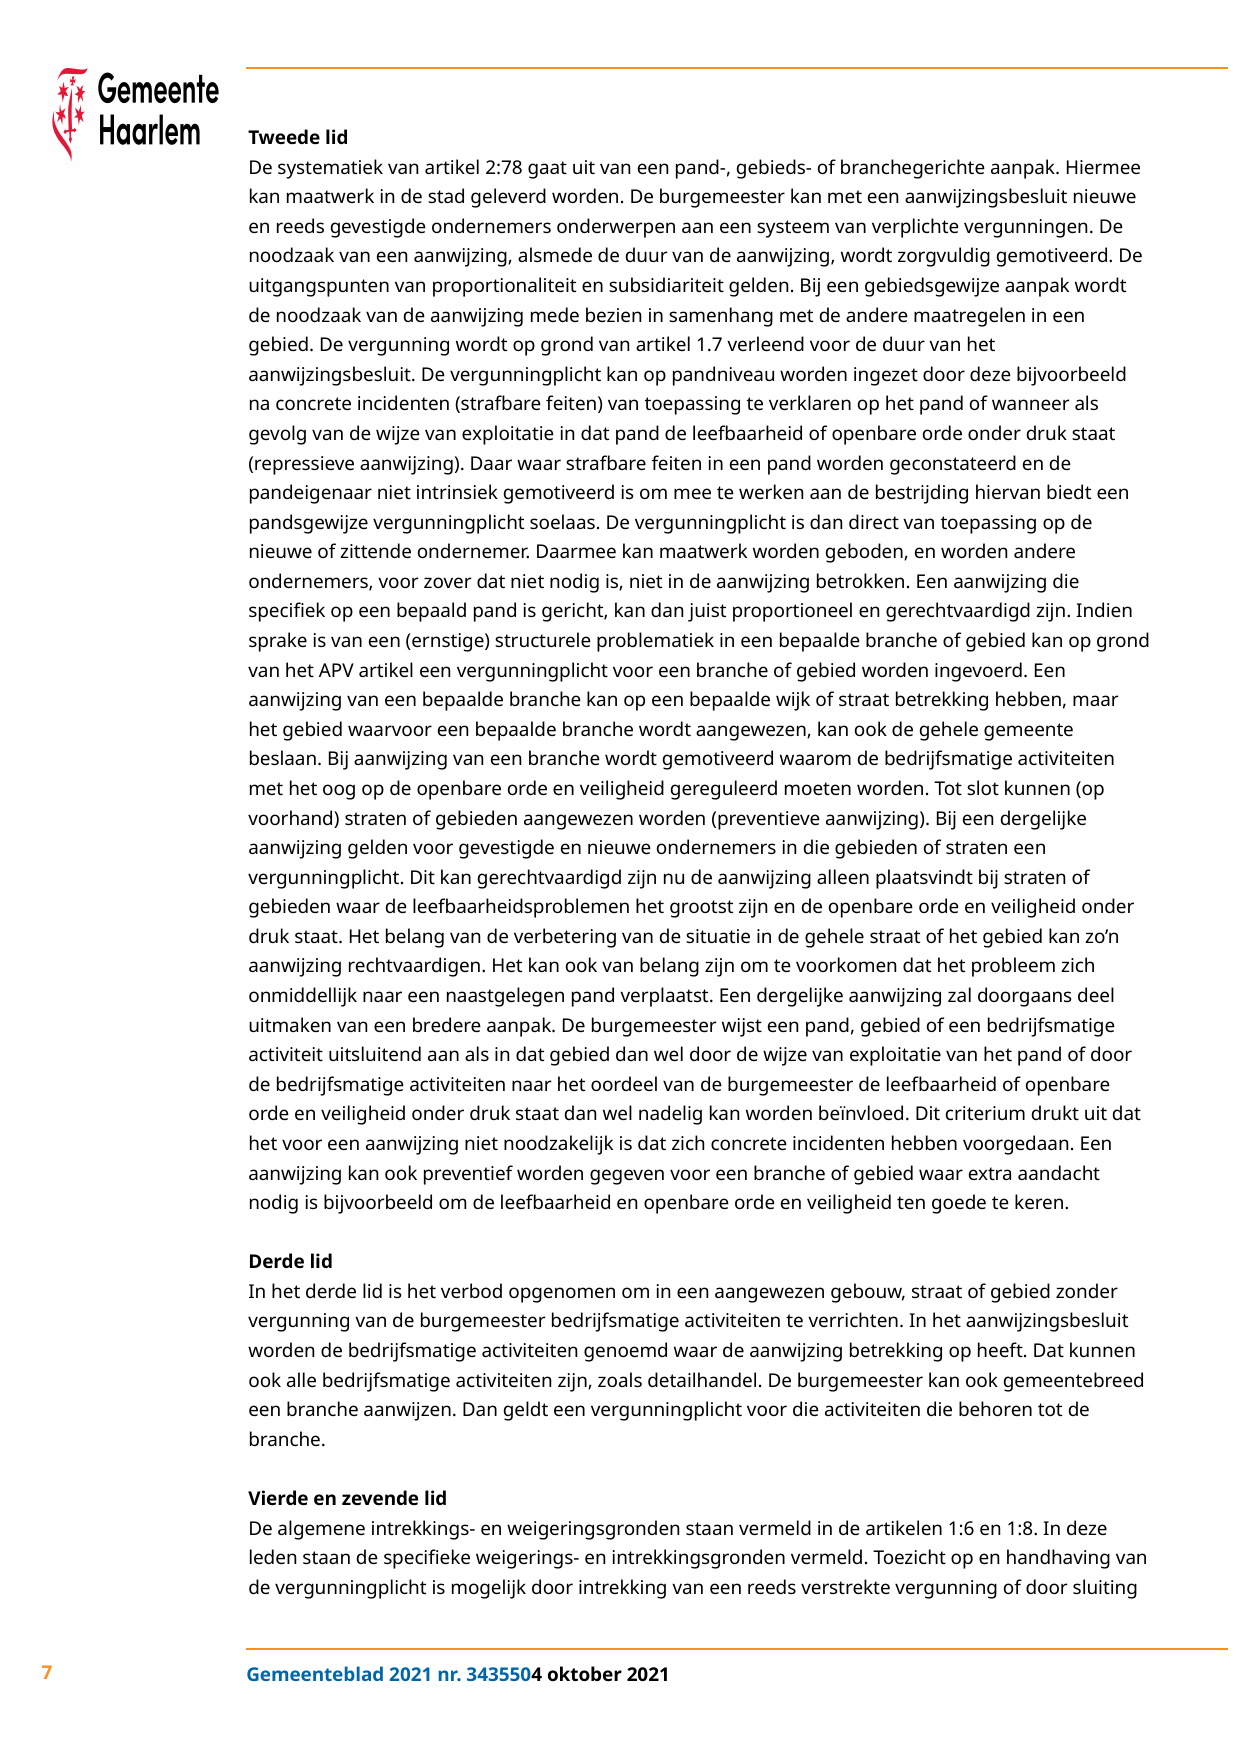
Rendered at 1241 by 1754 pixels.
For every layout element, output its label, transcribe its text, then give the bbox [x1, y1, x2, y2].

picture [41, 47, 231, 172]
text De algemene intrekkings- en weigeringsgronden staan vermeld in de artikelen 1:6 en 1:8. In deze leden staan de specifieke weigerings- en intrekkingsgronden vermeld. Toezicht op en handhaving van de vergunningplicht is mogelijk door intrekking van een reeds verstrekte vergunning of door sluiting [248, 1515, 1152, 1600]
text De systematiek van artikel 2:78 gaat uit van een pand-, gebieds- of branchegerichte aanpak. Hiermee kan maatwerk in de stad geleverd worden. De burgemeester kan met een aanwijzingsbesluit nieuwe en reeds gevestigde ondernemers onderwerpen aan een systeem van verplichte vergunningen. De noodzaak van een aanwijzing, alsmede de duur van de aanwijzing, wordt zorgvuldig gemotiveerd. De uitgangspunten van proportionaliteit en subsidiariteit gelden. Bij een gebiedsgewijze aanpak wordt de noodzaak van de aanwijzing mede bezien in samenhang met de andere maatregelen in een gebied. De vergunning wordt op grond van artikel 1.7 verleend voor de duur van het aanwijzingsbesluit. De vergunningplicht kan op pandniveau worden ingezet door deze bijvoorbeeld na concrete incidenten (strafbare feiten) van toepassing te verklaren op het pand of wanneer als gevolg van de wijze van exploitatie in dat pand de leefbaarheid of openbare orde onder druk staat (repressieve aanwijzing). Daar waar strafbare feiten in een pand worden geconstateerd en de pandeigenaar niet intrinsiek gemotiveerd is om mee te werken aan de bestrijding hiervan biedt een pandsgewijze vergunningplicht soelaas. De vergunningplicht is dan direct van toepassing op de nieuwe of zittende ondernemer. Daarmee kan maatwerk worden geboden, en worden andere ondernemers, voor zover dat niet nodig is, niet in de aanwijzing betrokken. Een aanwijzing die specifiek op een bepaald pand is gericht, kan dan juist proportioneel en gerechtvaardigd zijn. Indien sprake is van een (ernstige) structurele problematiek in een bepaalde branche of gebied kan op grond van het APV artikel een vergunningplicht voor een branche of gebied worden ingevoerd. Een aanwijzing van een bepaalde branche kan op een bepaalde wijk of straat betrekking hebben, maar het gebied waarvoor een bepaalde branche wordt aangewezen, kan ook de gehele gemeente beslaan. Bij aanwijzing van een branche wordt gemotiveerd waarom de bedrijfsmatige activiteiten met het oog op de openbare orde en veiligheid gereguleerd moeten worden. Tot slot kunnen (op voorhand) straten of gebieden aangewezen worden (preventieve aanwijzing). Bij een dergelijke aanwijzing gelden voor gevestigde en nieuwe ondernemers in die gebieden of straten een vergunningplicht. Dit kan gerechtvaardigd zijn nu de aanwijzing alleen plaatsvindt bij straten of gebieden waar de leefbaarheidsproblemen het grootst zijn en de openbare orde en veiligheid onder druk staat. Het belang van de verbetering van de situatie in de gehele straat of het gebied kan zo’n aanwijzing rechtvaardigen. Het kan ook van belang zijn om te voorkomen dat het probleem zich onmiddellijk naar een naastgelegen pand verplaatst. Een dergelijke aanwijzing zal doorgaans deel uitmaken van een bredere aanpak. De burgemeester wijst een pand, gebied of een bedrijfsmatige activiteit uitsluitend aan als in dat gebied dan wel door de wijze van exploitatie van het pand of door de bedrijfsmatige activiteiten naar het oordeel van de burgemeester de leefbaarheid of openbare orde en veiligheid onder druk staat dan wel nadelig kan worden beïnvloed. Dit criterium drukt uit dat het voor een aanwijzing niet noodzakelijk is dat zich concrete incidenten hebben voorgedaan. Een aanwijzing kan ook preventief worden gegeven voor een branche of gebied waar extra aandacht nodig is bijvoorbeeld om de leefbaarheid en openbare orde en veiligheid ten goede te keren. [248, 154, 1152, 1215]
text Vierde en zevende lid [248, 1485, 1152, 1511]
text Tweede lid [248, 124, 1152, 150]
text Derde lid [248, 1248, 1152, 1274]
text In het derde lid is het verbod opgenomen om in een aangewezen gebouw, straat of gebied zonder vergunning van de burgemeester bedrijfsmatige activiteiten te verrichten. In het aanwijzingsbesluit worden de bedrijfsmatige activiteiten genoemd waar de aanwijzing betrekking op heeft. Dat kunnen ook alle bedrijfsmatige activiteiten zijn, zoals detailhandel. De burgemeester kan ook gemeentebreed een branche aanwijzen. Dan geldt een vergunningplicht voor die activiteiten die behoren tot de branche. [248, 1278, 1152, 1452]
